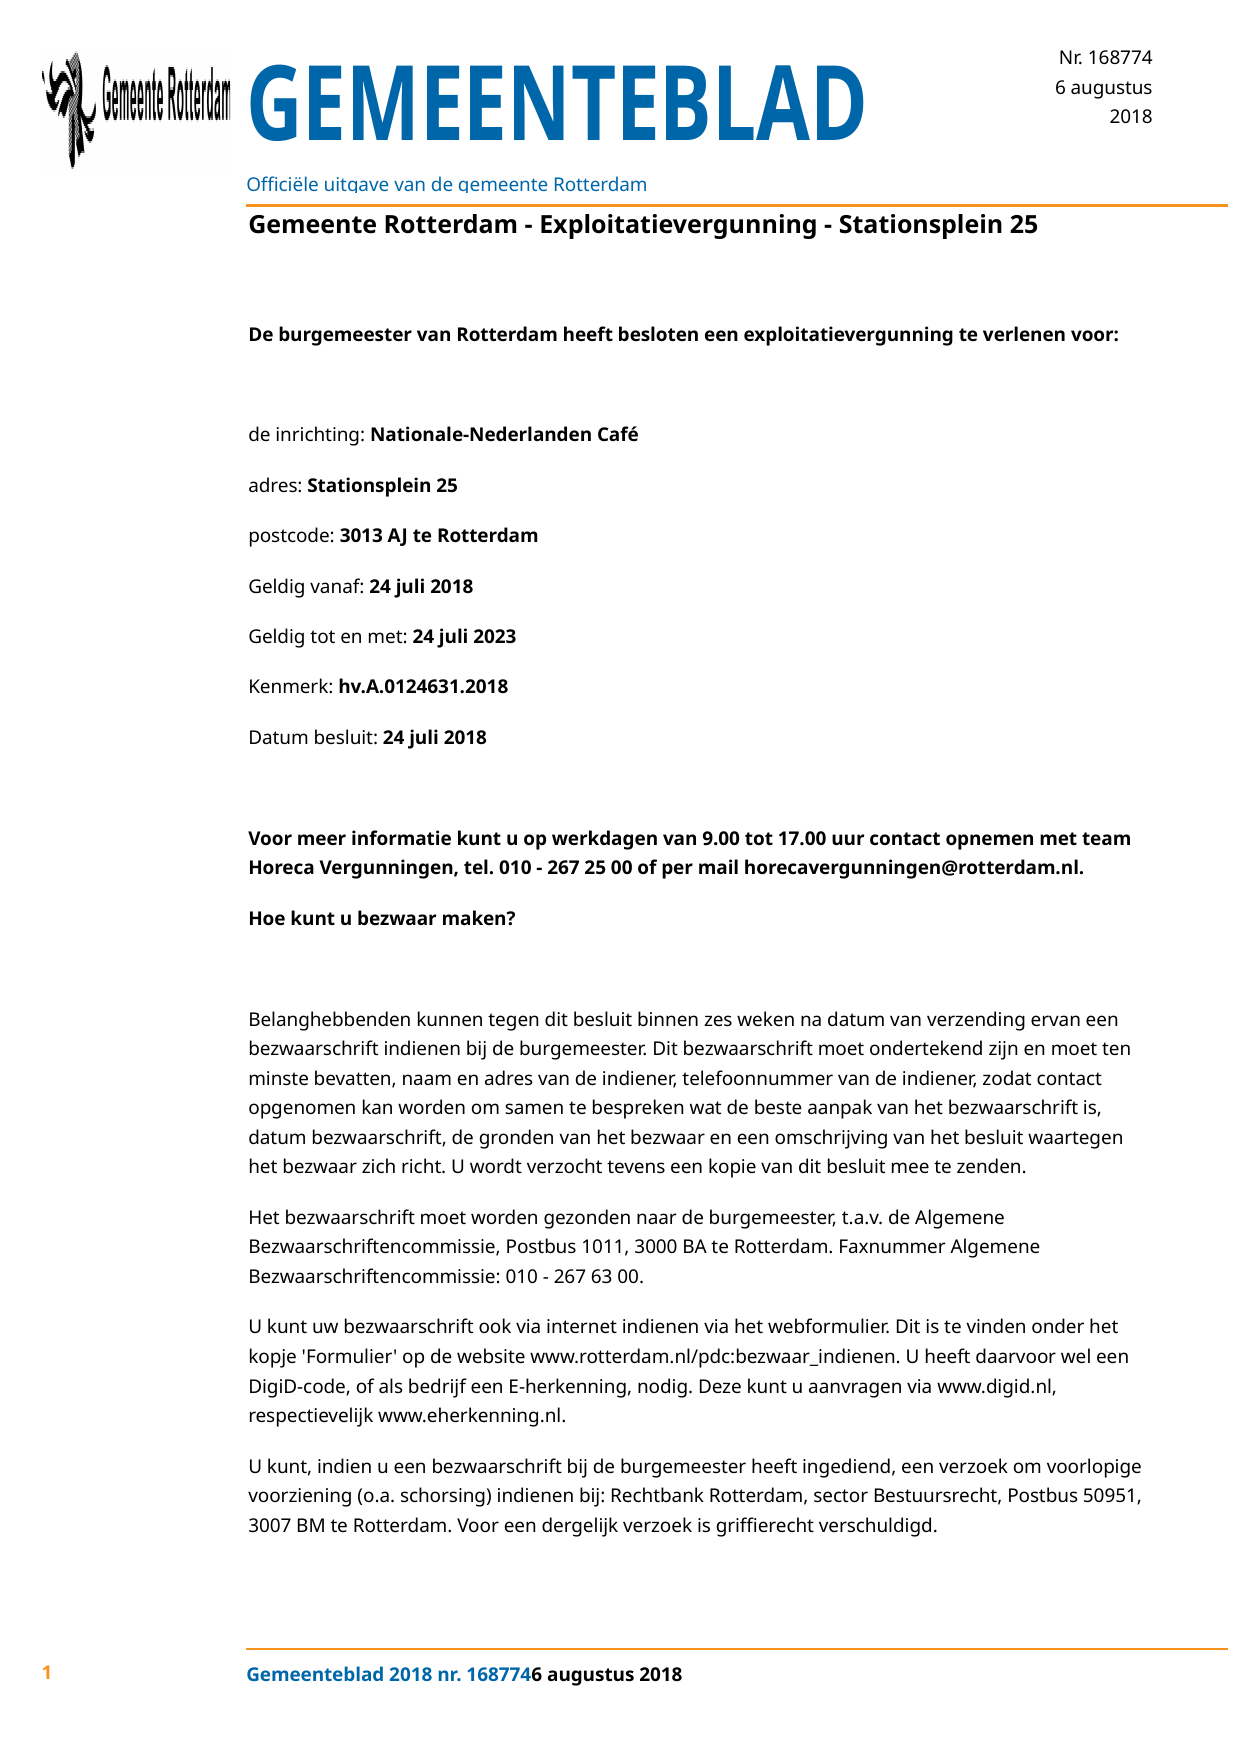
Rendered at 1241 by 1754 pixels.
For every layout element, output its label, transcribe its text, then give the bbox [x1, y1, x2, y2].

text de inrichting: Nationale-Nederlanden Café [248, 422, 1152, 447]
text Het bezwaarschrift moet worden gezonden naar de burgemeester, t.a.v. de Algemene Bezwaarschriftencommissie, Postbus 1011, 3000 BA te Rotterdam. Faxnummer Algemene Bezwaarschriftencommissie: 010 - 267 63 00. [248, 1204, 1152, 1289]
text Kenmerk: hv.A.0124631.2018 [248, 674, 1152, 699]
text Voor meer informatie kunt u op werkdagen van 9.00 tot 17.00 uur contact opnemen met team Horeca Vergunningen, tel. 010 - 267 25 00 of per mail horecavergunningen@rotterdam.nl. [248, 825, 1152, 880]
text Geldig tot en met: 24 juli 2023 [248, 623, 1152, 649]
text postcode: 3013 AJ te Rotterdam [248, 522, 1152, 548]
text U kunt, indien u een bezwaarschrift bij de burgemeester heeft ingediend, een verzoek om voorlopige voorziening (o.a. schorsing) indienen bij: Rechtbank Rotterdam, sector Bestuursrecht, Postbus 50951, 3007 BM te Rotterdam. Voor een dergelijk verzoek is griffierecht verschuldigd. [248, 1453, 1152, 1538]
text U kunt uw bezwaarschrift ook via internet indienen via het webformulier. Dit is te vinden onder het kopje 'Formulier' op de website www.rotterdam.nl/pdc:bezwaar_indienen. U heeft daarvoor wel een DigiD-code, of als bedrijf een E-herkenning, nodig. Deze kunt u aanvragen via www.digid.nl, respectievelijk www.eherkenning.nl. [248, 1314, 1152, 1428]
text adres: Stationsplein 25 [248, 472, 1152, 498]
text Belanghebbenden kunnen tegen dit besluit binnen zes weken na datum van verzending ervan een bezwaarschrift indienen bij de burgemeester. Dit bezwaarschrift moet ondertekend zijn en moet ten minste bevatten, naam en adres van de indiener, telefoonnummer van de indiener, zodat contact opgenomen kan worden om samen te bespreken wat de beste aanpak van het bezwaarschrift is, datum bezwaarschrift, de gronden van het bezwaar en een omschrijving van het besluit waartegen het bezwaar zich richt. U wordt verzocht tevens een kopie van dit besluit mee te zenden. [248, 1006, 1152, 1179]
text Datum besluit: 24 juli 2018 [248, 724, 1152, 750]
text Geldig vanaf: 24 juli 2018 [248, 573, 1152, 598]
text Hoe kunt u bezwaar maken? [248, 905, 1152, 931]
text De burgemeester van Rotterdam heeft besloten een exploitatievergunning te verlenen voor: [248, 321, 1152, 346]
picture [41, 47, 231, 172]
text Gemeente Rotterdam - Exploitatievergunning - Stationsplein 25 [248, 207, 1152, 241]
